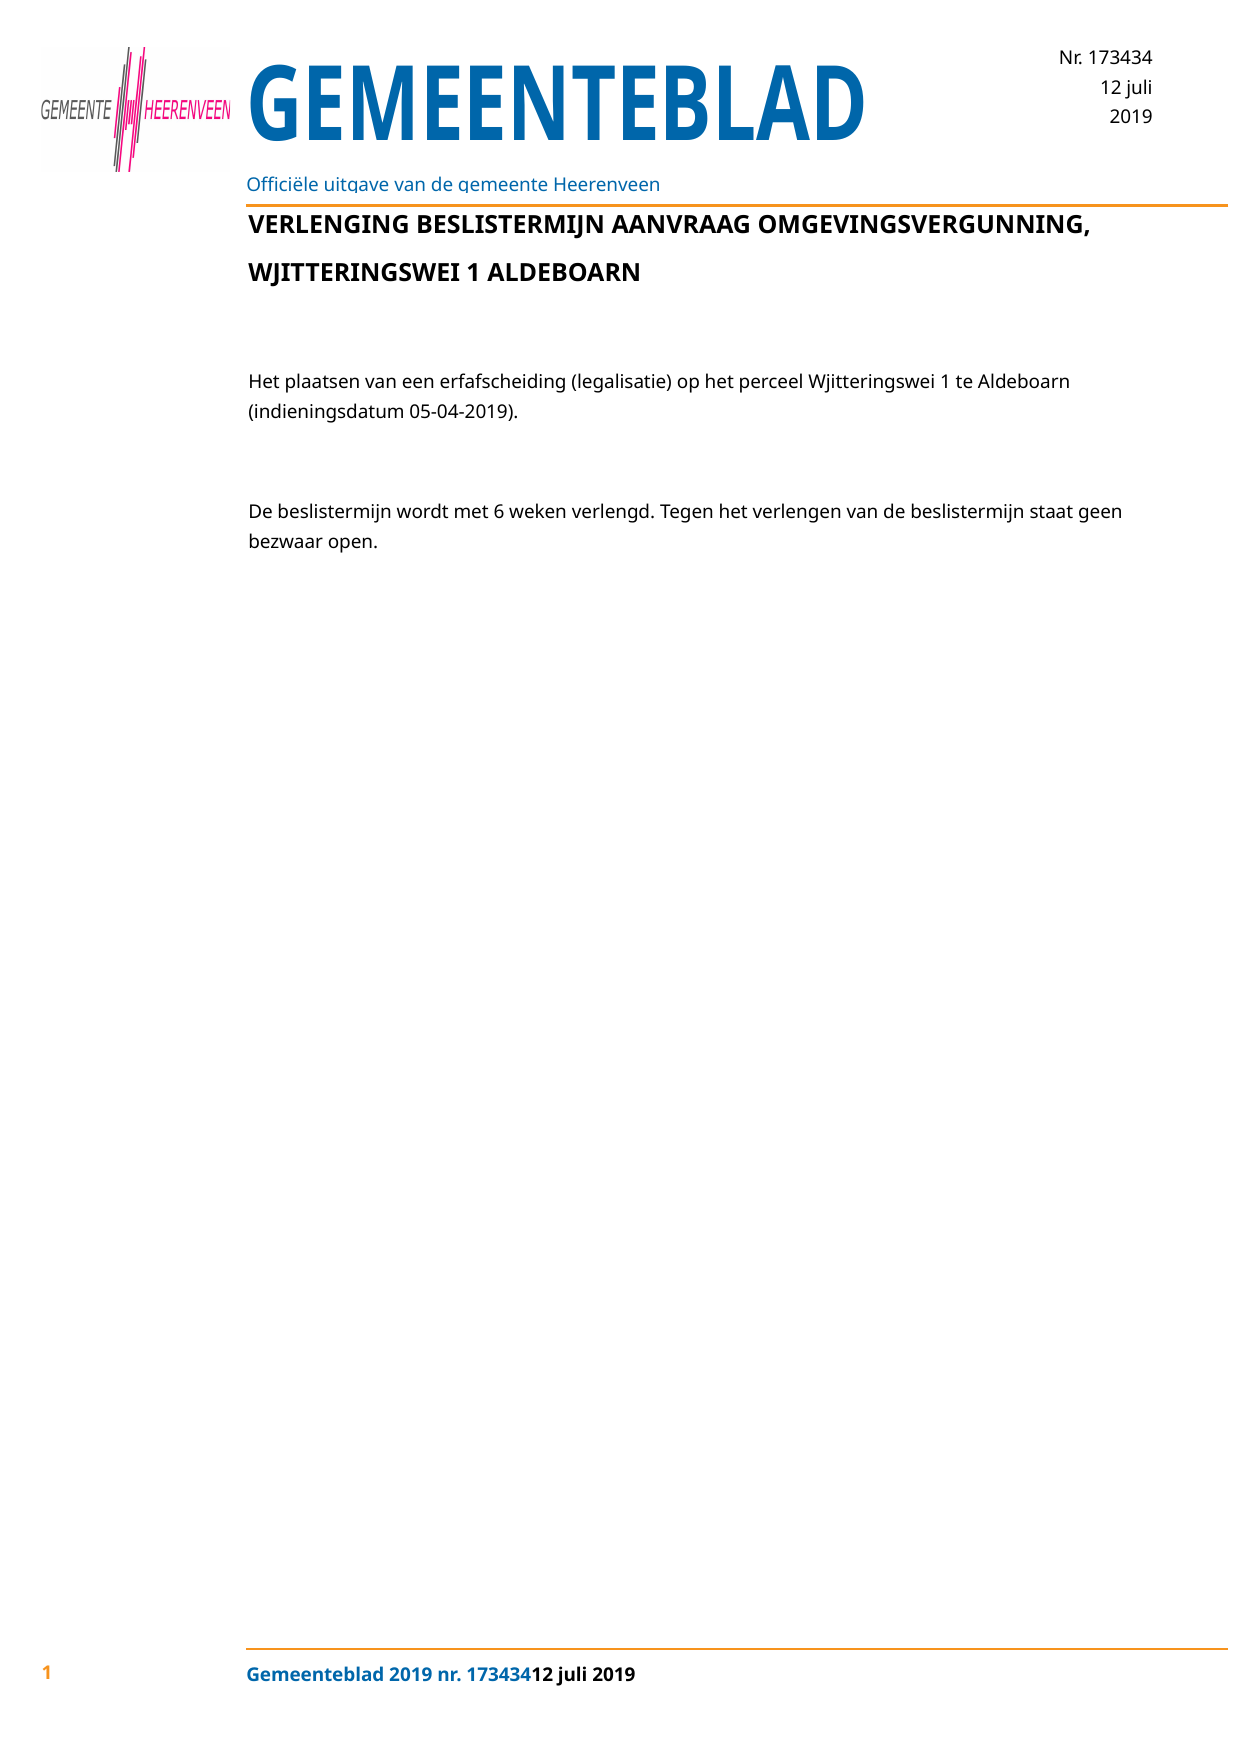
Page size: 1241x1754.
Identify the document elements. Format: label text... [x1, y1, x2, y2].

text Het plaatsen van een erfafscheiding (legalisatie) op het perceel Wjitteringswei 1 te Aldeboarn (indieningsdatum 05-04-2019). [248, 368, 1152, 424]
picture [41, 47, 231, 172]
text VERLENGING BESLISTERMIJN AANVRAAG OMGEVINGSVERGUNNING, WJITTERINGSWEI 1 ALDEBOARN [248, 207, 1152, 288]
text De beslistermijn wordt met 6 weken verlengd. Tegen het verlengen van de beslistermijn staat geen bezwaar open. [248, 499, 1152, 554]
